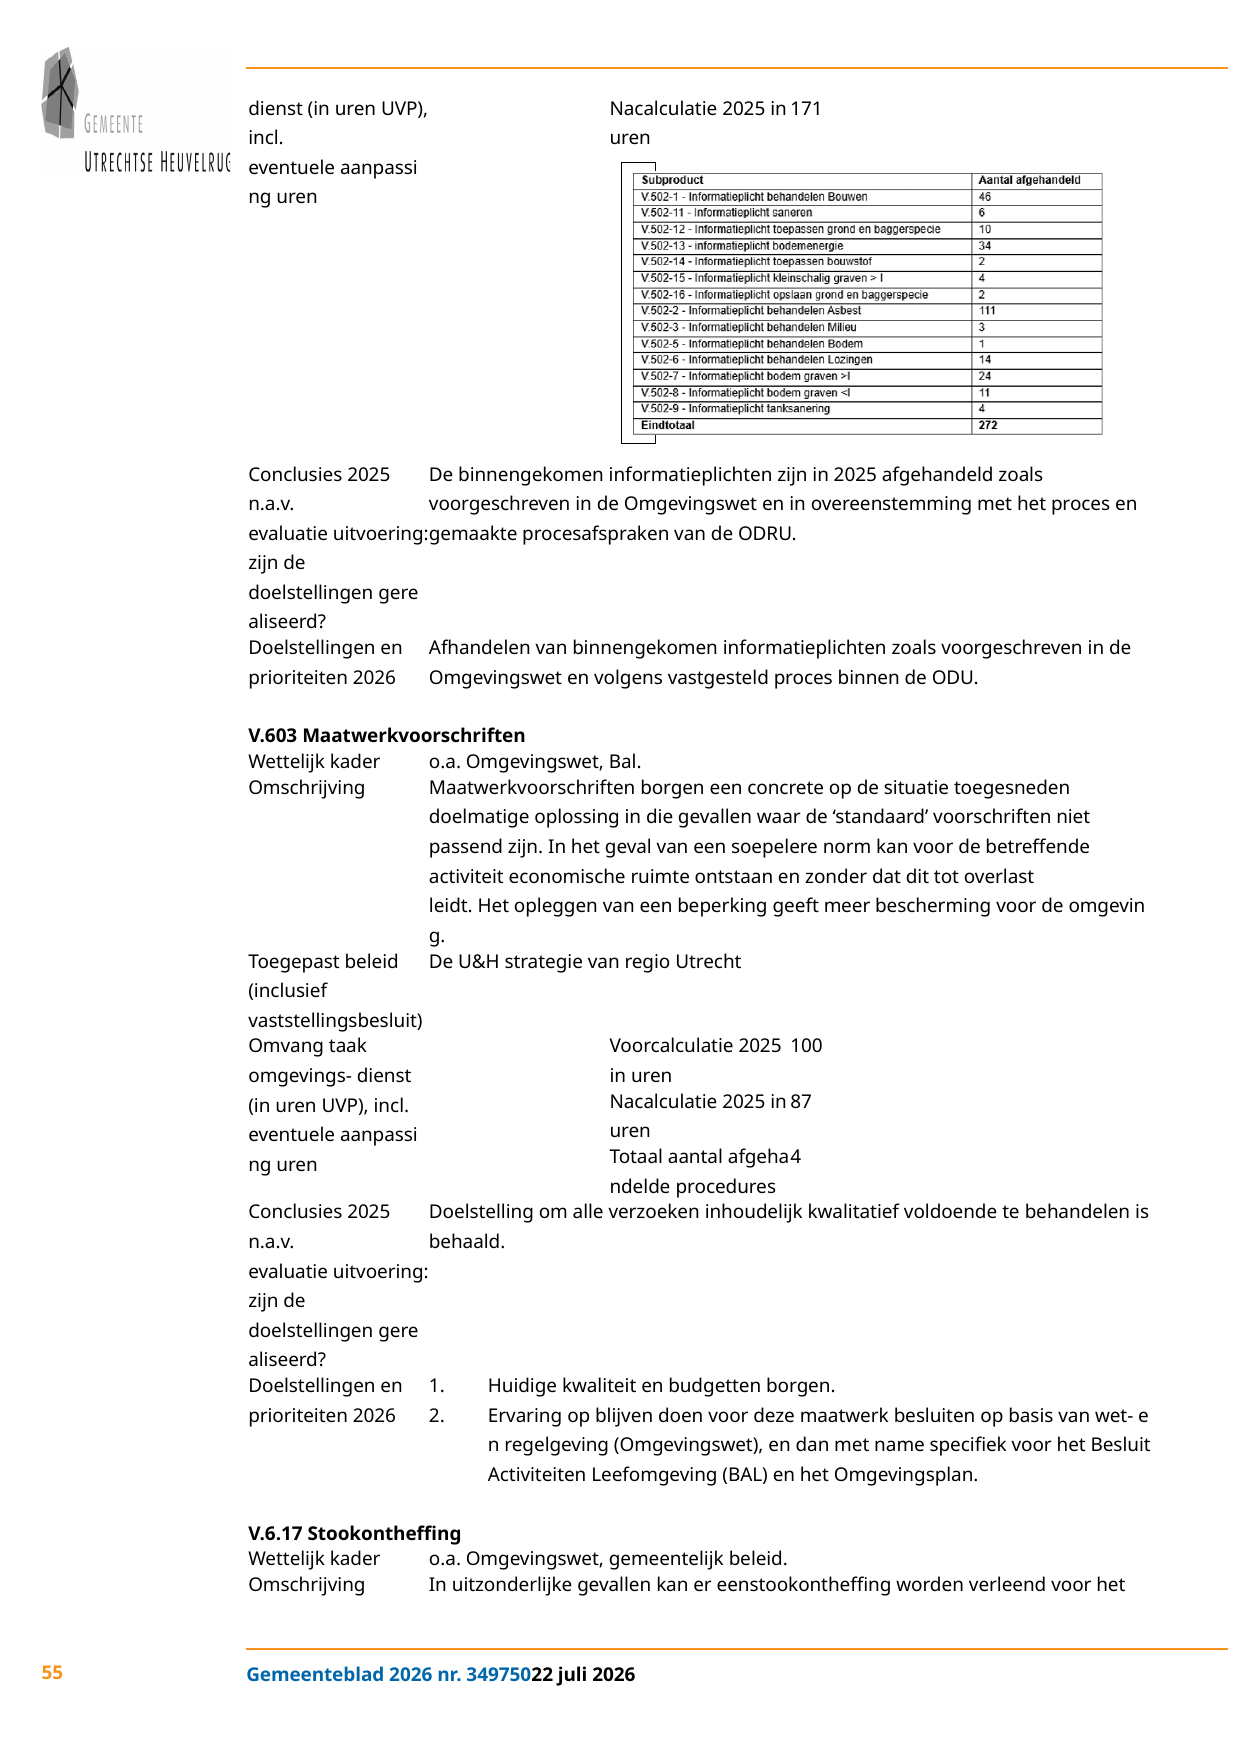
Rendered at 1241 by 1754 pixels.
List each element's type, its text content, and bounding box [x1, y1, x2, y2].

table_cell [971, 95, 1152, 150]
table_header V.603 Maatwerkvoorschriften [248, 723, 1152, 748]
table_cell Toegepast beleid (inclusief vaststellingsbesluit) [248, 948, 429, 1033]
table_cell Afhandelen van binnengekomen informatieplichten zoals voorgeschreven in de Omgevingswet en volgens vastgesteld proces binnen de ODU. [429, 635, 1152, 690]
table_cell [971, 1033, 1152, 1199]
table_cell Wettelijk kader [248, 749, 429, 774]
table_cell Huidige kwaliteit en budgetten borgen. Ervaring op blijven doen voor deze maatwerk besluiten op basis van wet- en regelgeving (Omgevingswet), en dan met name specifiek voor het Besluit Activiteiten Leefomgeving (BAL) en het Omgevingsplan. [429, 1372, 1152, 1487]
table_cell 87 [790, 1088, 971, 1143]
table_cell De binnengekomen informatieplichten zijn in 2025 afgehandeld zoals voorgeschreven in de Omgevingswet en in overeenstemming met het proces en gemaakte procesafspraken van de ODRU. [429, 461, 1152, 634]
table_cell Totaal aantal afgehandelde procedures [609, 1143, 790, 1199]
table_cell dienst (in uren UVP), incl. eventuele aanpassing uren [248, 95, 429, 461]
table_header V.6.17 Stookontheffing [248, 1520, 1152, 1545]
table_cell 171 [790, 95, 971, 150]
table_cell Maatwerkvoorschriften borgen een concrete op de situatie toegesneden doelmatige oplossing in die gevallen waar de ‘standaard’ voorschriften niet passend zijn. In het geval van een soepelere norm kan voor de betreffende activiteit economische ruimte ontstaan en zonder dat dit tot overlast leidt. Het opleggen van een beperking geeft meer bescherming voor de omgeving. [429, 774, 1152, 948]
table_cell Omschrijving [248, 774, 429, 948]
table_cell Doelstellingen en prioriteiten 2026 [248, 1372, 429, 1487]
table_cell De U&H strategie van regio Utrecht [429, 948, 1152, 1033]
table_cell Conclusies 2025 n.a.v. evaluatie uitvoering: zijn de doelstellingen gerealiseerd? [248, 1199, 429, 1372]
picture [630, 171, 1103, 435]
table_cell Nacalculatie 2025 in uren [609, 95, 790, 150]
table_cell Conclusies 2025 n.a.v. evaluatie uitvoering: zijn de doelstellingen gerealiseerd? [248, 461, 429, 634]
table_cell [429, 1033, 609, 1199]
table_cell Omschrijving [248, 1571, 429, 1597]
table_cell Nacalculatie 2025 in uren [609, 1088, 790, 1143]
table_cell Wettelijk kader [248, 1545, 429, 1571]
table_cell o.a. Omgevingswet, Bal. [429, 749, 1152, 774]
table_cell 100 [790, 1033, 971, 1088]
table_cell In uitzonderlijke gevallen kan er eenstookontheffing worden verleend voor het [429, 1571, 1152, 1597]
table_cell [609, 150, 1152, 461]
table_cell Doelstellingen en prioriteiten 2026 [248, 635, 429, 690]
table_cell Doelstelling om alle verzoeken inhoudelijk kwalitatief voldoende te behandelen is behaald. [429, 1199, 1152, 1372]
table_cell o.a. Omgevingswet, gemeentelijk beleid. [429, 1545, 1152, 1571]
picture [41, 47, 231, 172]
table_cell Omvang taak omgevings- dienst (in uren UVP), incl. eventuele aanpassing uren [248, 1033, 429, 1199]
table_cell Voorcalculatie 2025 in uren [609, 1033, 790, 1088]
table_cell [429, 95, 609, 461]
table_cell 4 [790, 1143, 971, 1199]
